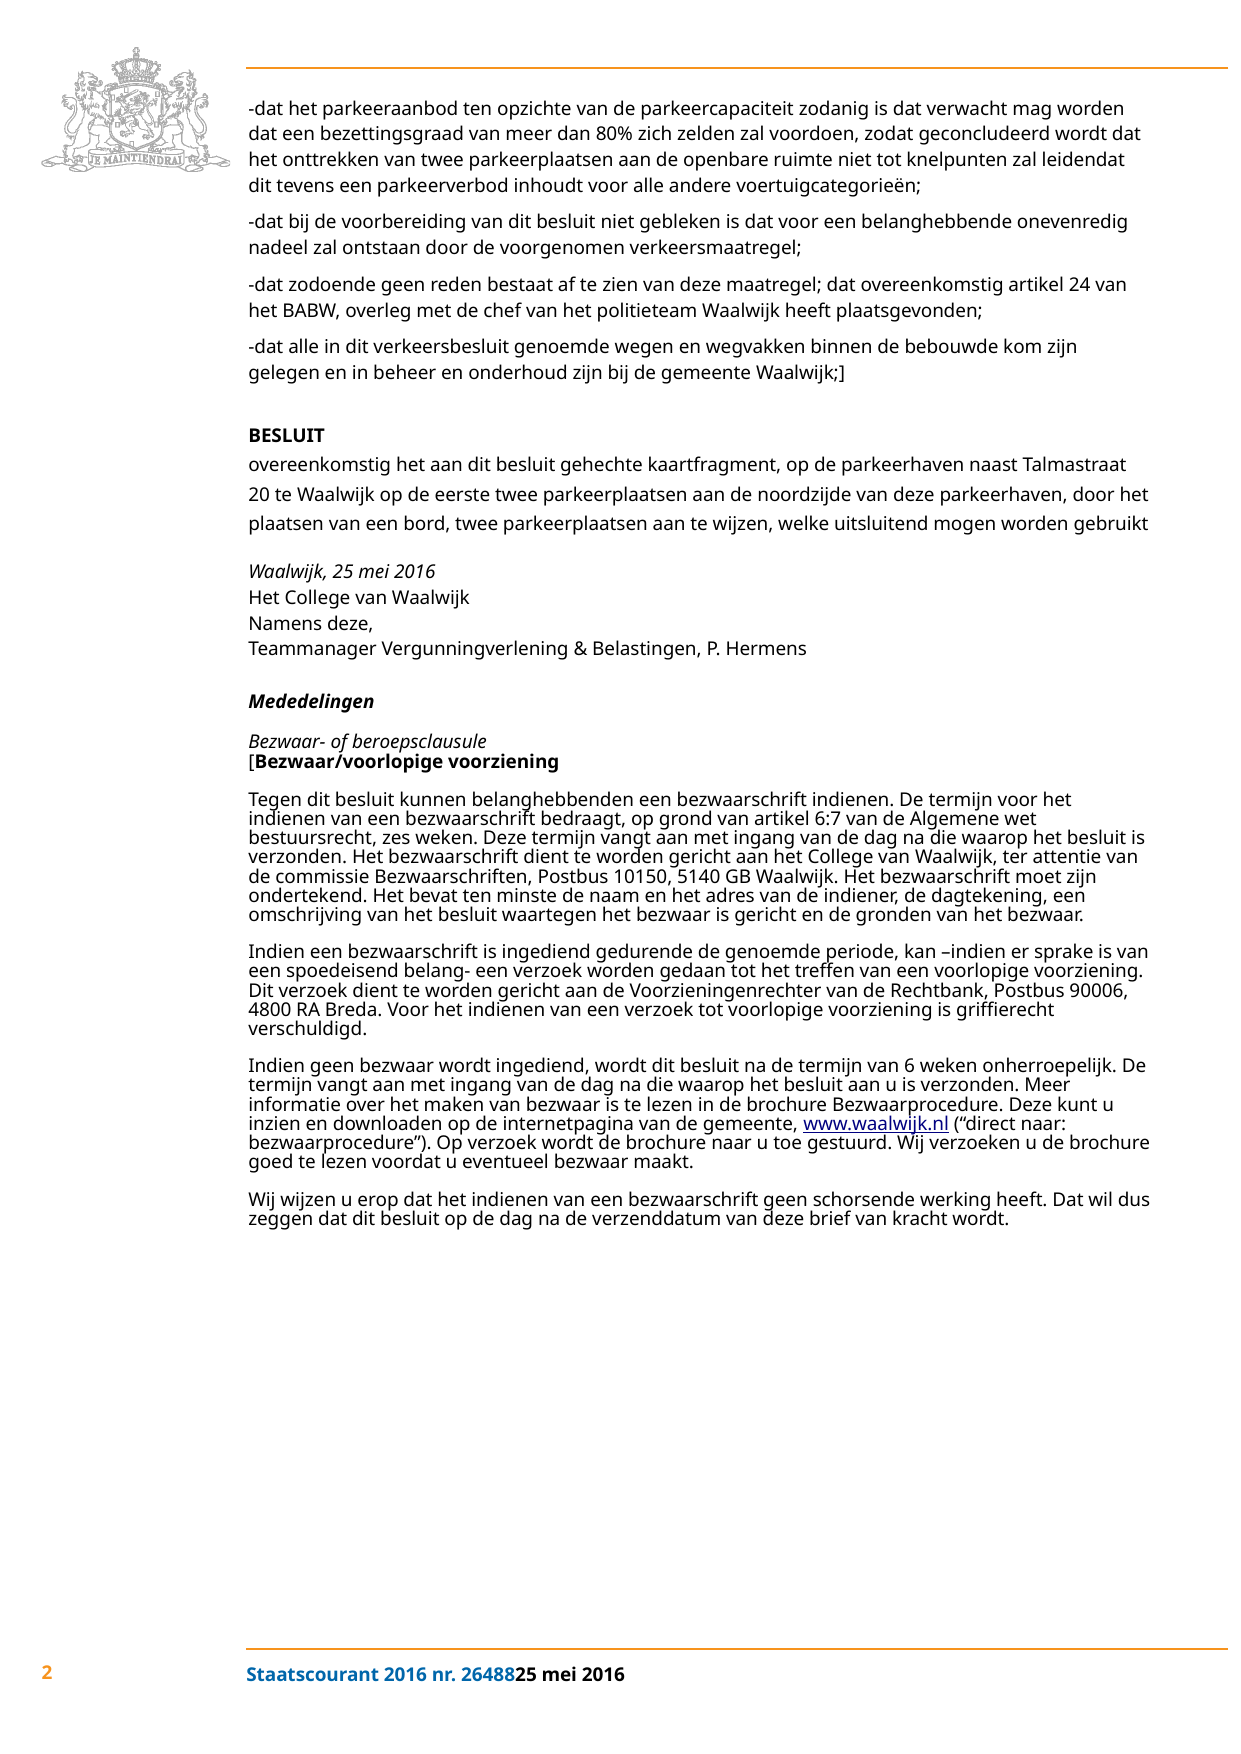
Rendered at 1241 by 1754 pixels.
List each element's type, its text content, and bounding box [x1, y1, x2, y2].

text overeenkomstig het aan dit besluit gehechte kaartfragment, op de parkeerhaven naast Talmastraat 20 te Waalwijk op de eerste twee parkeerplaatsen aan de noordzijde van deze parkeerhaven, door het plaatsen van een bord, twee parkeerplaatsen aan te wijzen, welke uitsluitend mogen worden gebruikt [248, 451, 1152, 536]
text -dat bij de voorbereiding van dit besluit niet gebleken is dat voor een belanghebbende onevenredig nadeel zal ontstaan door de voorgenomen verkeersmaatregel; [248, 209, 1152, 260]
text Het College van Waalwijk [248, 584, 1152, 610]
text -dat zodoende geen reden bestaat af te zien van deze maatregel; dat overeenkomstig artikel 24 van het BABW, overleg met de chef van het politieteam Waalwijk heeft plaatsgevonden; [248, 271, 1152, 322]
text Namens deze, [248, 610, 1152, 636]
picture [41, 47, 231, 172]
text Indien een bezwaarschrift is ingediend gedurende de genoemde periode, kan –indien er sprake is van een spoedeisend belang- een verzoek worden gedaan tot het treffen van een voorlopige voorziening. Dit verzoek dient te worden gericht aan de Voorzieningenrechter van de Rechtbank, Postbus 90006, 4800 RA Breda. Voor het indienen van een verzoek tot voorlopige voorziening is griffierecht verschuldigd. [248, 943, 1152, 1039]
text -dat alle in dit verkeersbesluit genoemde wegen en wegvakken binnen de bebouwde kom zijn gelegen en in beheer en onderhoud zijn bij de gemeente Waalwijk;] [248, 333, 1152, 385]
text Bezwaar- of beroepsclausule [248, 728, 1152, 753]
text Waalwijk, 25 mei 2016 [248, 558, 1152, 584]
text BESLUIT [248, 422, 1152, 448]
text [Bezwaar/voorlopige voorziening [248, 753, 1152, 773]
text -dat het parkeeraanbod ten opzichte van de parkeercapaciteit zodanig is dat verwacht mag worden dat een bezettingsgraad van meer dan 80% zich zelden zal voordoen, zodat geconcludeerd wordt dat het onttrekken van twee parkeerplaatsen aan de openbare ruimte niet tot knelpunten zal leidendat dit tevens een parkeerverbod inhoudt voor alle andere voertuigcategorieën; [248, 95, 1152, 198]
text Wij wijzen u erop dat het indienen van een bezwaarschrift geen schorsende werking heeft. Dat wil dus zeggen dat dit besluit op de dag na de verzenddatum van deze brief van kracht wordt. [248, 1191, 1152, 1229]
text Indien geen bezwaar wordt ingediend, wordt dit besluit na de termijn van 6 weken onherroepelijk. De termijn vangt aan met ingang van de dag na die waarop het besluit aan u is verzonden. Meer informatie over het maken van bezwaar is te lezen in de brochure Bezwaarprocedure. Deze kunt u inzien en downloaden op de internetpagina van de gemeente, www.waalwijk.nl (“direct naar: bezwaarprocedure”). Op verzoek wordt de brochure naar u toe gestuurd. Wij verzoeken u de brochure goed te lezen voordat u eventueel bezwaar maakt. [248, 1057, 1152, 1173]
text Teammanager Vergunningverlening & Belastingen, P. Hermens [248, 636, 1152, 661]
text Tegen dit besluit kunnen belanghebbenden een bezwaarschrift indienen. De termijn voor het indienen van een bezwaarschrift bedraagt, op grond van artikel 6:7 van de Algemene wet bestuursrecht, zes weken. Deze termijn vangt aan met ingang van de dag na die waarop het besluit is verzonden. Het bezwaarschrift dient te worden gericht aan het College van Waalwijk, ter attentie van de commissie Bezwaarschriften, Postbus 10150, 5140 GB Waalwijk. Het bezwaarschrift moet zijn ondertekend. Het bevat ten minste de naam en het adres van de indiener, de dagtekening, een omschrijving van het besluit waartegen het bezwaar is gericht en de gronden van het bezwaar. [248, 791, 1152, 925]
text Mededelingen [248, 688, 1152, 714]
